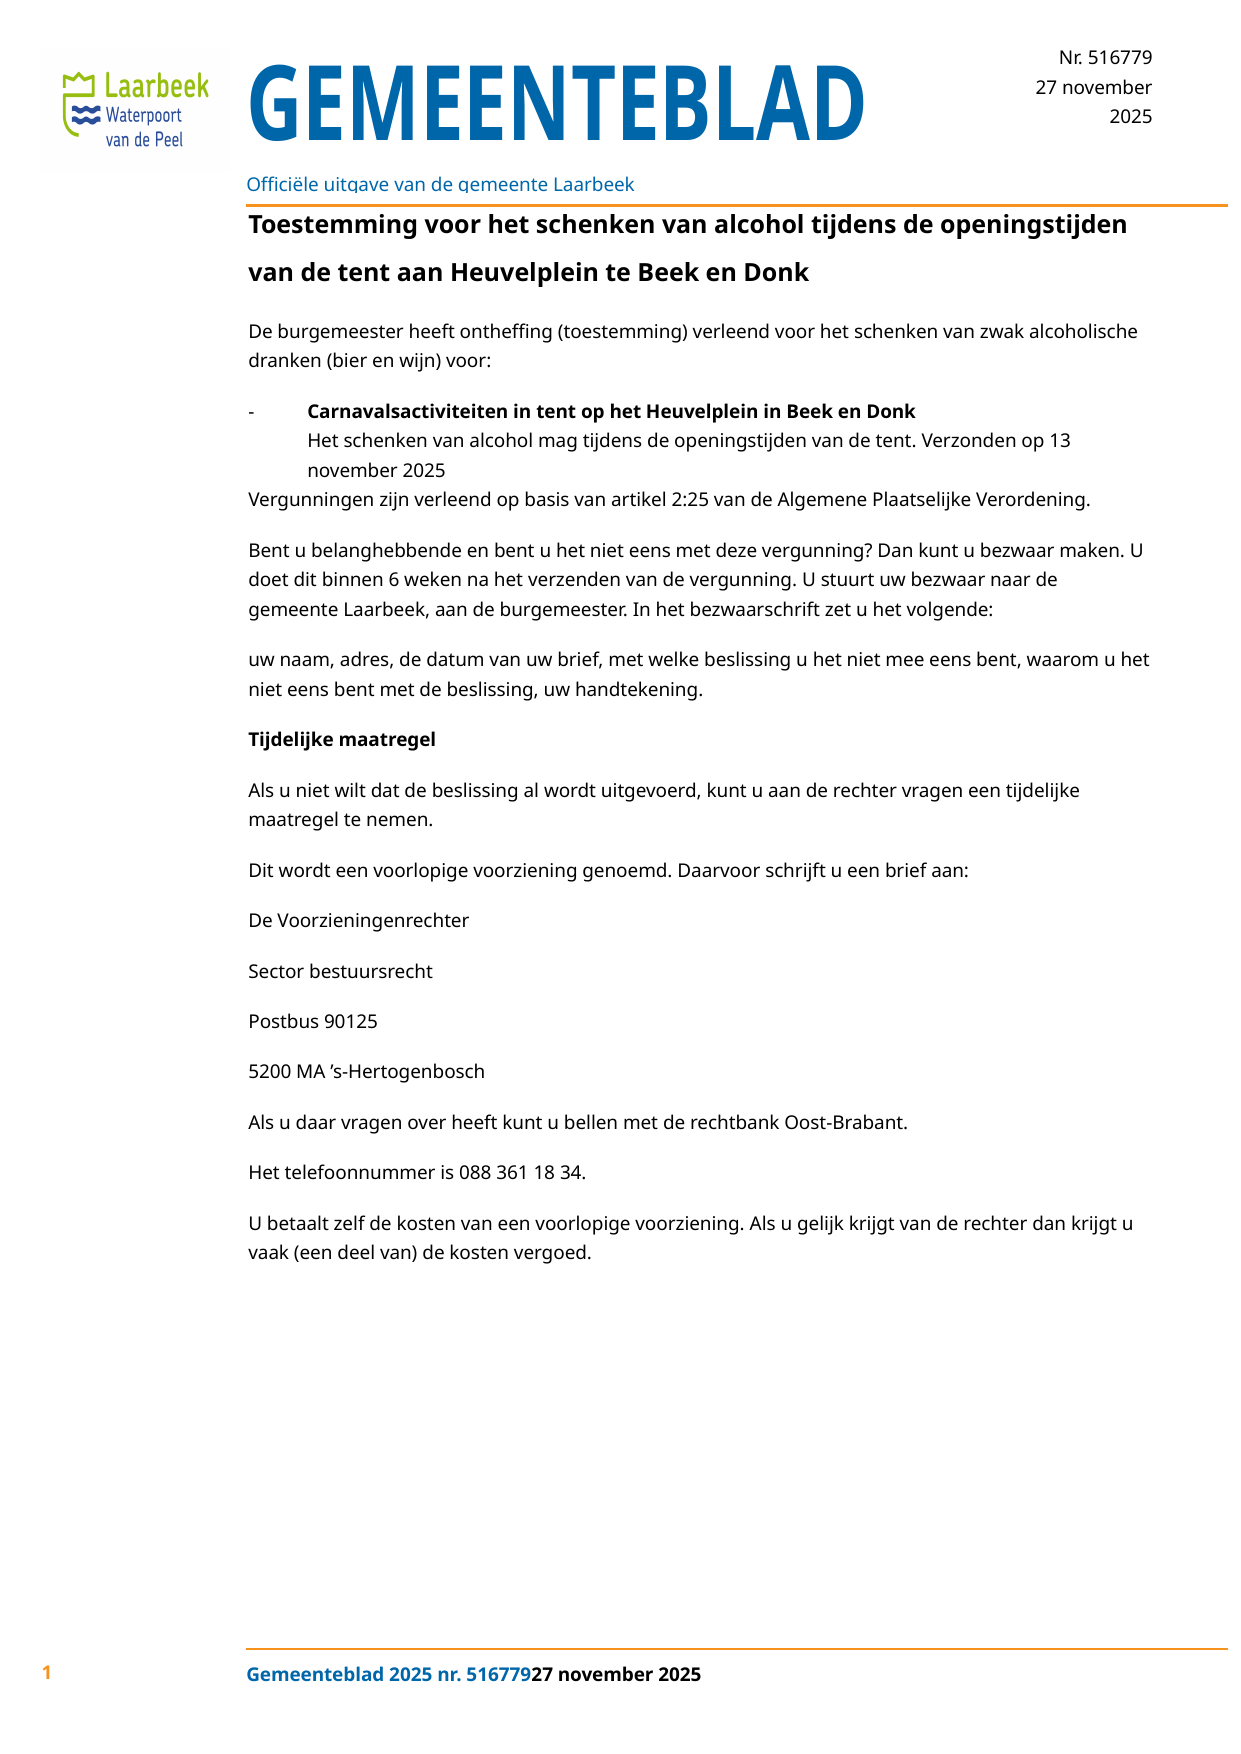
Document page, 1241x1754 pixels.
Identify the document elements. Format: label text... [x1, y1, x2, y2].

text Als u daar vragen over heeft kunt u bellen met de rechtbank Oost-Brabant. [248, 1109, 1152, 1135]
text Bent u belanghebbende en bent u het niet eens met deze vergunning? Dan kunt u bezwaar maken. U doet dit binnen 6 weken na het verzenden van de vergunning. U stuurt uw bezwaar naar de gemeente Laarbeek, aan de burgemeester. In het bezwaarschrift zet u het volgende: [248, 537, 1152, 622]
text 5200 MA ’s-Hertogenbosch [248, 1059, 1152, 1084]
picture [41, 47, 231, 172]
text Postbus 90125 [248, 1008, 1152, 1034]
text De Voorzieningenrechter [248, 907, 1152, 933]
text Sector bestuursrecht [248, 958, 1152, 984]
text Tijdelijke maatregel [248, 727, 1152, 752]
text Dit wordt een voorlopige voorziening genoemd. Daarvoor schrijft u een brief aan: [248, 857, 1152, 883]
text uw naam, adres, de datum van uw brief, met welke beslissing u het niet mee eens bent, waarom u het niet eens bent met de beslissing, uw handtekening. [248, 647, 1152, 702]
text Vergunningen zijn verleend op basis van artikel 2:25 van de Algemene Plaatselijke Verordening. [248, 487, 1152, 512]
text Als u niet wilt dat de beslissing al wordt uitgevoerd, kunt u aan de rechter vragen een tijdelijke maatregel te nemen. [248, 777, 1152, 832]
text De burgemeester heeft ontheffing (toestemming) verleend voor het schenken van zwak alcoholische dranken (bier en wijn) voor: [248, 318, 1152, 373]
list Carnavalsactiviteiten in tent op het Heuvelplein in Beek en Donk [248, 398, 1152, 424]
text Toestemming voor het schenken van alcohol tijdens de openingstijden van de tent aan Heuvelplein te Beek en Donk [248, 207, 1152, 288]
list Het schenken van alcohol mag tijdens de openingstijden van de tent. Verzonden op 13 november 2025 [248, 427, 1152, 483]
text U betaalt zelf de kosten van een voorlopige voorziening. Als u gelijk krijgt van de rechter dan krijgt u vaak (een deel van) de kosten vergoed. [248, 1210, 1152, 1265]
text Het telefoonnummer is 088 361 18 34. [248, 1159, 1152, 1185]
